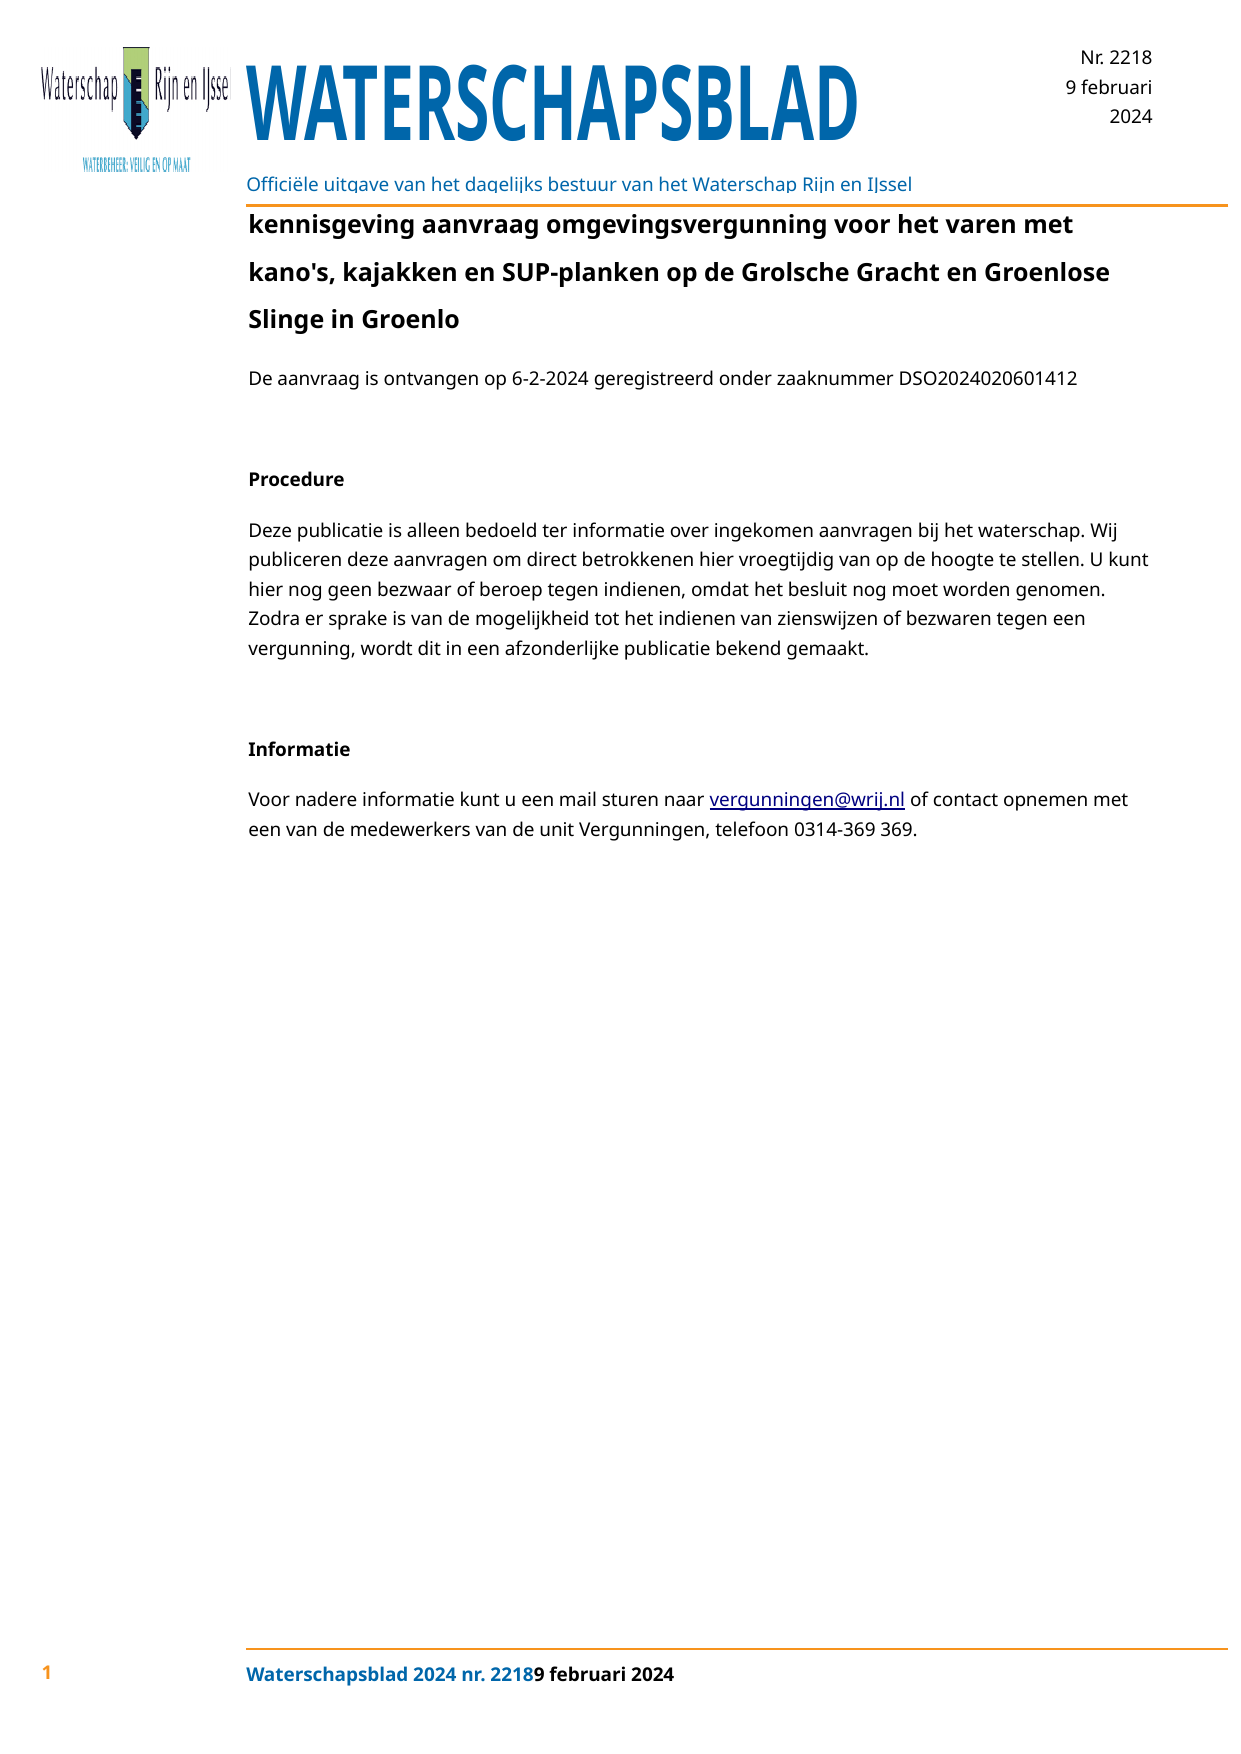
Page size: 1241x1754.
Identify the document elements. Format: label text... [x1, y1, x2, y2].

text Procedure [248, 466, 1152, 492]
text Deze publicatie is alleen bedoeld ter informatie over ingekomen aanvragen bij het waterschap. Wij publiceren deze aanvragen om direct betrokkenen hier vroegtijdig van op de hoogte te stellen. U kunt hier nog geen bezwaar of beroep tegen indienen, omdat het besluit nog moet worden genomen. Zodra er sprake is van de mogelijkheid tot het indienen van zienswijzen of bezwaren tegen een vergunning, wordt dit in een afzonderlijke publicatie bekend gemaakt. [248, 517, 1152, 661]
text kennisgeving aanvraag omgevingsvergunning voor het varen met kano's, kajakken en SUP-planken op de Grolsche Gracht en Groenlose Slinge in Groenlo [248, 207, 1152, 336]
text De aanvraag is ontvangen op 6-2-2024 geregistreerd onder zaaknummer DSO2024020601412 [248, 366, 1152, 391]
picture [41, 47, 231, 172]
text Voor nadere informatie kunt u een mail sturen naar vergunningen@wrij.nl of contact opnemen met een van de medewerkers van de unit Vergunningen, telefoon 0314-369 369. [248, 786, 1152, 842]
text Informatie [248, 736, 1152, 762]
